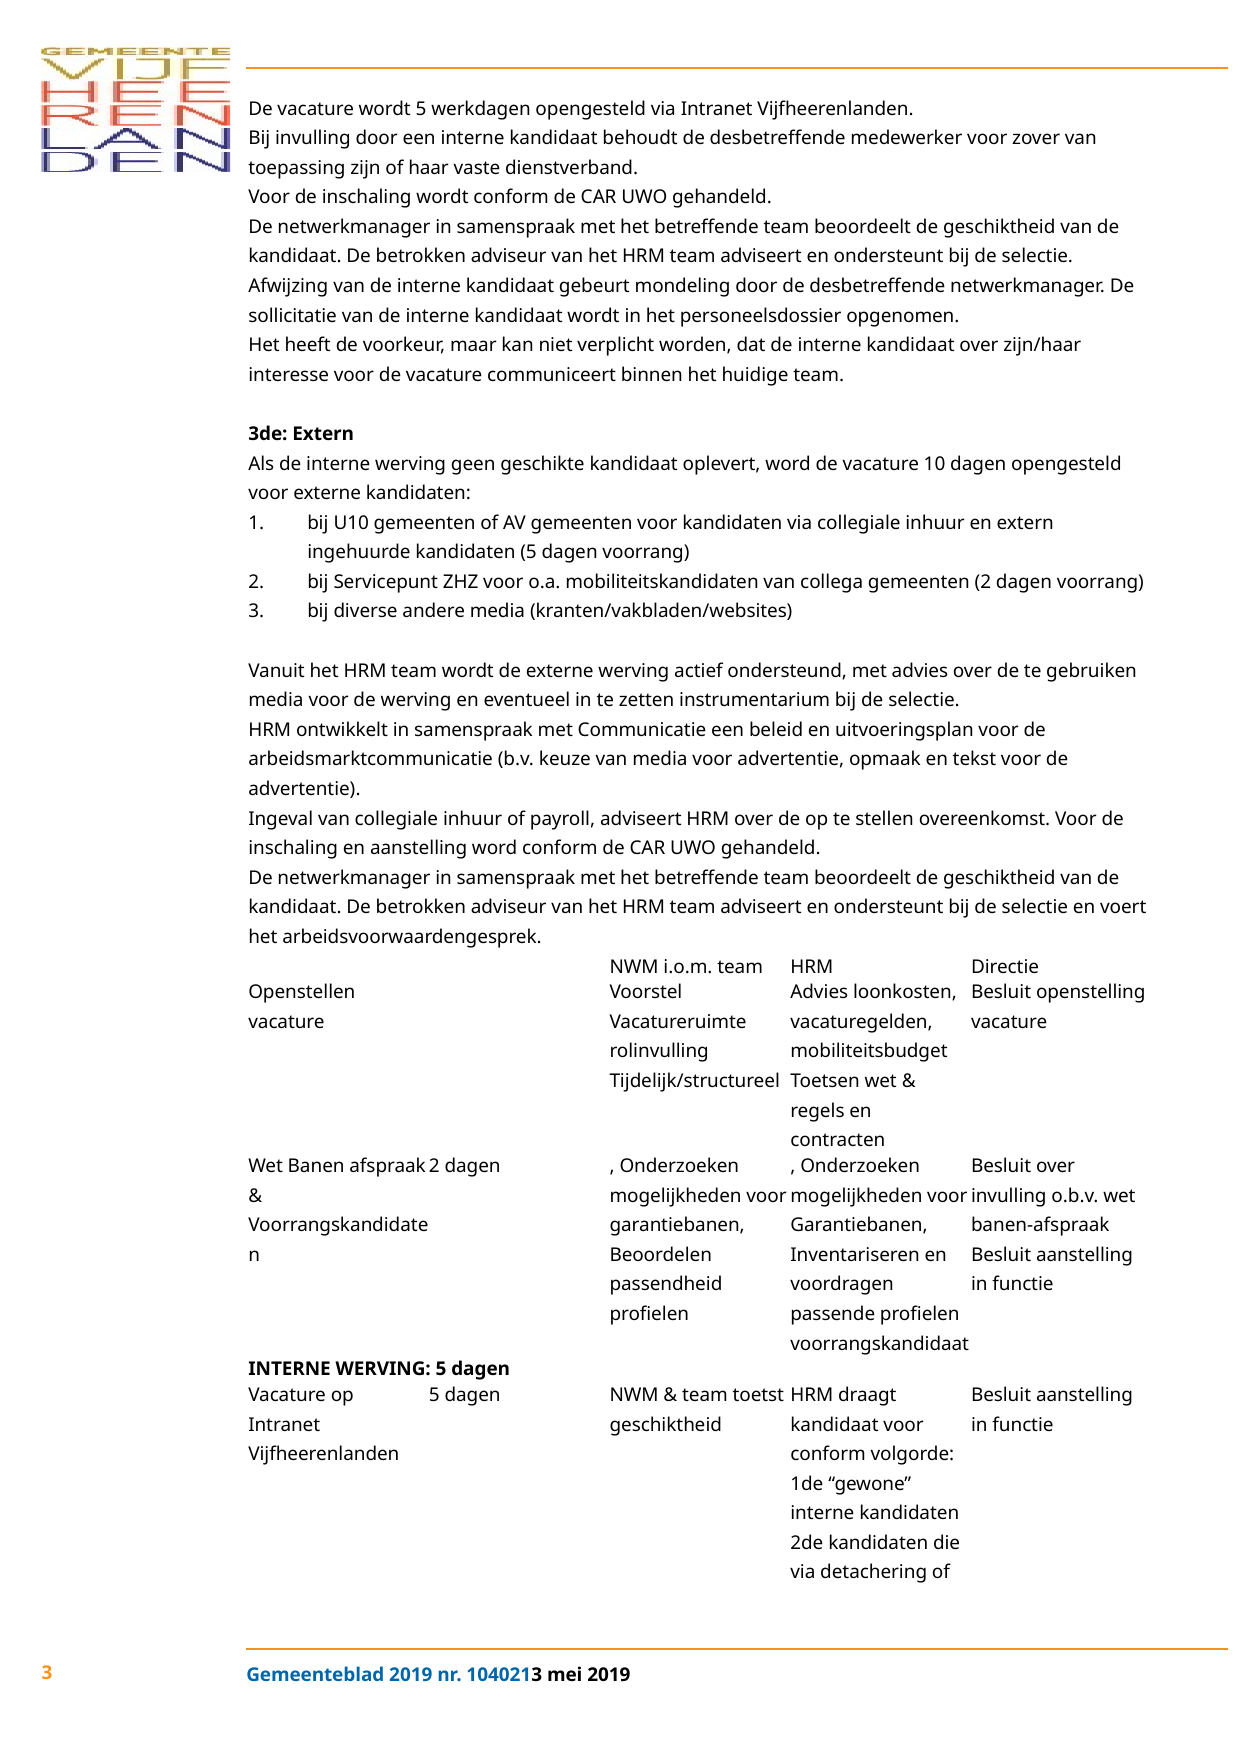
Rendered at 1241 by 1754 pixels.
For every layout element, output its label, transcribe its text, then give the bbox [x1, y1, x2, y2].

table_cell 2 dagen [429, 1152, 609, 1355]
table_cell INTERNE WERVING: 5 dagen [248, 1355, 1152, 1381]
text Afwijzing van de interne kandidaat gebeurt mondeling door de desbetreffende netwerkmanager. De sollicitatie van de interne kandidaat wordt in het personeelsdossier opgenomen. [248, 272, 1152, 328]
table_header [248, 953, 429, 978]
table_cell , Onderzoeken mogelijkheden voor Garantiebanen, Inventariseren en voordragen passende profielen voorrangskandidaat [790, 1152, 971, 1355]
text De netwerkmanager in samenspraak met het betreffende team beoordeelt de geschiktheid van de kandidaat. De betrokken adviseur van het HRM team adviseert en ondersteunt bij de selectie en voert het arbeidsvoorwaardengesprek. [248, 864, 1152, 949]
text Als de interne werving geen geschikte kandidaat oplevert, word de vacature 10 dagen opengesteld voor externe kandidaten: [248, 450, 1152, 505]
text De vacature wordt 5 werkdagen opengesteld via Intranet Vijfheerenlanden. [248, 95, 1152, 121]
list bij diverse andere media (kranten/vakbladen/websites) [248, 598, 1152, 623]
table_header Directie [971, 953, 1152, 978]
table_cell Vacature op Intranet Vijfheerenlanden [248, 1381, 429, 1584]
table_cell Besluit over invulling o.b.v. wet banen-afspraak Besluit aanstelling in functie [971, 1152, 1152, 1355]
text De netwerkmanager in samenspraak met het betreffende team beoordeelt de geschiktheid van de kandidaat. De betrokken adviseur van het HRM team adviseert en ondersteunt bij de selectie. [248, 213, 1152, 268]
text Ingeval van collegiale inhuur of payroll, adviseert HRM over de op te stellen overeenkomst. Voor de inschaling en aanstelling word conform de CAR UWO gehandeld. [248, 805, 1152, 860]
text Voor de inschaling wordt conform de CAR UWO gehandeld. [248, 183, 1152, 209]
table_cell Voorstel Vacatureruimte rolinvulling Tijdelijk/structureel [609, 979, 790, 1152]
table_cell Besluit openstelling vacature [971, 979, 1152, 1152]
table_cell 5 dagen [429, 1381, 609, 1584]
list bij U10 gemeenten of AV gemeenten voor kandidaten via collegiale inhuur en extern ingehuurde kandidaten (5 dagen voorrang) [248, 509, 1152, 564]
text Vanuit het HRM team wordt de externe werving actief ondersteund, met advies over de te gebruiken media voor de werving en eventueel in te zetten instrumentarium bij de selectie. [248, 657, 1152, 712]
table_cell Wet Banen afspraak & Voorrangskandidaten [248, 1152, 429, 1355]
table_cell Besluit aanstelling in functie [971, 1381, 1152, 1584]
table_cell HRM draagt kandidaat voor conform volgorde: 1de “gewone” interne kandidaten 2de kandidaten die via detachering of [790, 1381, 971, 1584]
table_header NWM i.o.m. team [609, 953, 790, 978]
text Bij invulling door een interne kandidaat behoudt de desbetreffende medewerker voor zover van toepassing zijn of haar vaste dienstverband. [248, 124, 1152, 180]
table_cell , Onderzoeken mogelijkheden voor garantiebanen, Beoordelen passendheid profielen [609, 1152, 790, 1355]
table_cell Openstellen vacature [248, 979, 429, 1152]
text Het heeft de voorkeur, maar kan niet verplicht worden, dat de interne kandidaat over zijn/haar interesse voor de vacature communiceert binnen het huidige team. [248, 331, 1152, 387]
table_cell [429, 979, 609, 1152]
text 3de: Extern [248, 420, 1152, 446]
table_cell Advies loonkosten, vacaturegelden, mobiliteitsbudget Toetsen wet & regels en contracten [790, 979, 971, 1152]
picture [41, 47, 231, 172]
table_cell NWM & team toetst geschiktheid [609, 1381, 790, 1584]
table_header HRM [790, 953, 971, 978]
text HRM ontwikkelt in samenspraak met Communicatie een beleid en uitvoeringsplan voor de arbeidsmarktcommunicatie (b.v. keuze van media voor advertentie, opmaak en tekst voor de advertentie). [248, 716, 1152, 801]
list bij Servicepunt ZHZ voor o.a. mobiliteitskandidaten van collega gemeenten (2 dagen voorrang) [248, 568, 1152, 594]
table_header [429, 953, 609, 978]
